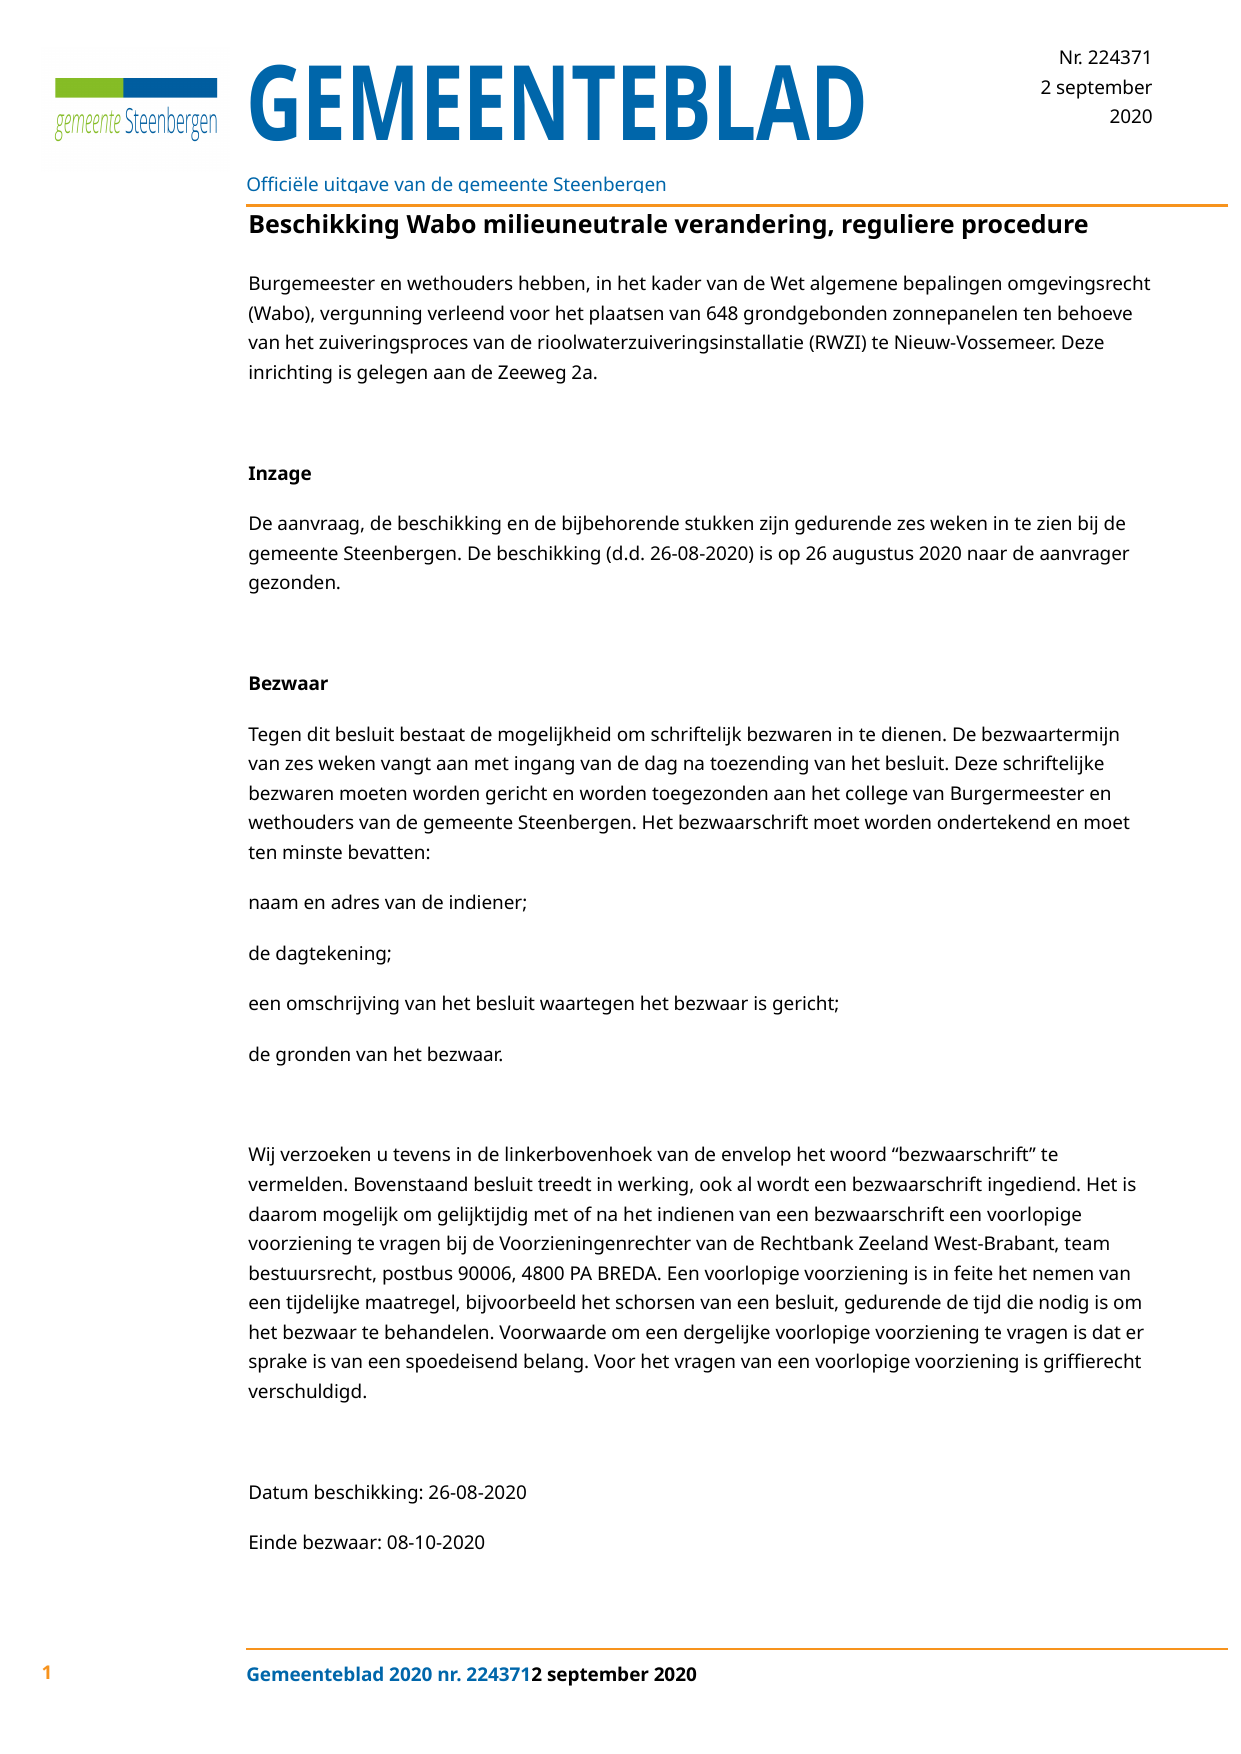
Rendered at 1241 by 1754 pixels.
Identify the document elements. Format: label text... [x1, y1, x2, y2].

text een omschrijving van het besluit waartegen het bezwaar is gericht; [248, 990, 1152, 1016]
picture [41, 47, 231, 172]
text Einde bezwaar: 08-10-2020 [248, 1529, 1152, 1555]
text Tegen dit besluit bestaat de mogelijkheid om schriftelijk bezwaren in te dienen. De bezwaartermijn van zes weken vangt aan met ingang van de dag na toezending van het besluit. Deze schriftelijke bezwaren moeten worden gericht en worden toegezonden aan het college van Burgermeester en wethouders van de gemeente Steenbergen. Het bezwaarschrift moet worden ondertekend en moet ten minste bevatten: [248, 721, 1152, 865]
text de dagtekening; [248, 940, 1152, 966]
text Wij verzoeken u tevens in de linkerbovenhoek van de envelop het woord “bezwaarschrift” te vermelden. Bovenstaand besluit treedt in werking, ook al wordt een bezwaarschrift ingediend. Het is daarom mogelijk om gelijktijdig met of na het indienen van een bezwaarschrift een voorlopige voorziening te vragen bij de Voorzieningenrechter van de Rechtbank Zeeland West-Brabant, team bestuursrecht, postbus 90006, 4800 PA BREDA. Een voorlopige voorziening is in feite het nemen van een tijdelijke maatregel, bijvoorbeeld het schorsen van een besluit, gedurende de tijd die nodig is om het bezwaar te behandelen. Voorwaarde om een dergelijke voorlopige voorziening te vragen is dat er sprake is van een spoedeisend belang. Voor het vragen van een voorlopige voorziening is griffierecht verschuldigd. [248, 1142, 1152, 1404]
text Beschikking Wabo milieuneutrale verandering, reguliere procedure [248, 207, 1152, 241]
text Bezwaar [248, 670, 1152, 696]
text Inzage [248, 460, 1152, 486]
text De aanvraag, de beschikking en de bijbehorende stukken zijn gedurende zes weken in te zien bij de gemeente Steenbergen. De beschikking (d.d. 26-08-2020) is op 26 augustus 2020 naar de aanvrager gezonden. [248, 510, 1152, 595]
text Burgemeester en wethouders hebben, in het kader van de Wet algemene bepalingen omgevingsrecht (Wabo), vergunning verleend voor het plaatsen van 648 grondgebonden zonnepanelen ten behoeve van het zuiveringsproces van de rioolwaterzuiveringsinstallatie (RWZI) te Nieuw-Vossemeer. Deze inrichting is gelegen aan de Zeeweg 2a. [248, 270, 1152, 385]
text naam en adres van de indiener; [248, 889, 1152, 915]
text de gronden van het bezwaar. [248, 1041, 1152, 1066]
text Datum beschikking: 26-08-2020 [248, 1479, 1152, 1505]
